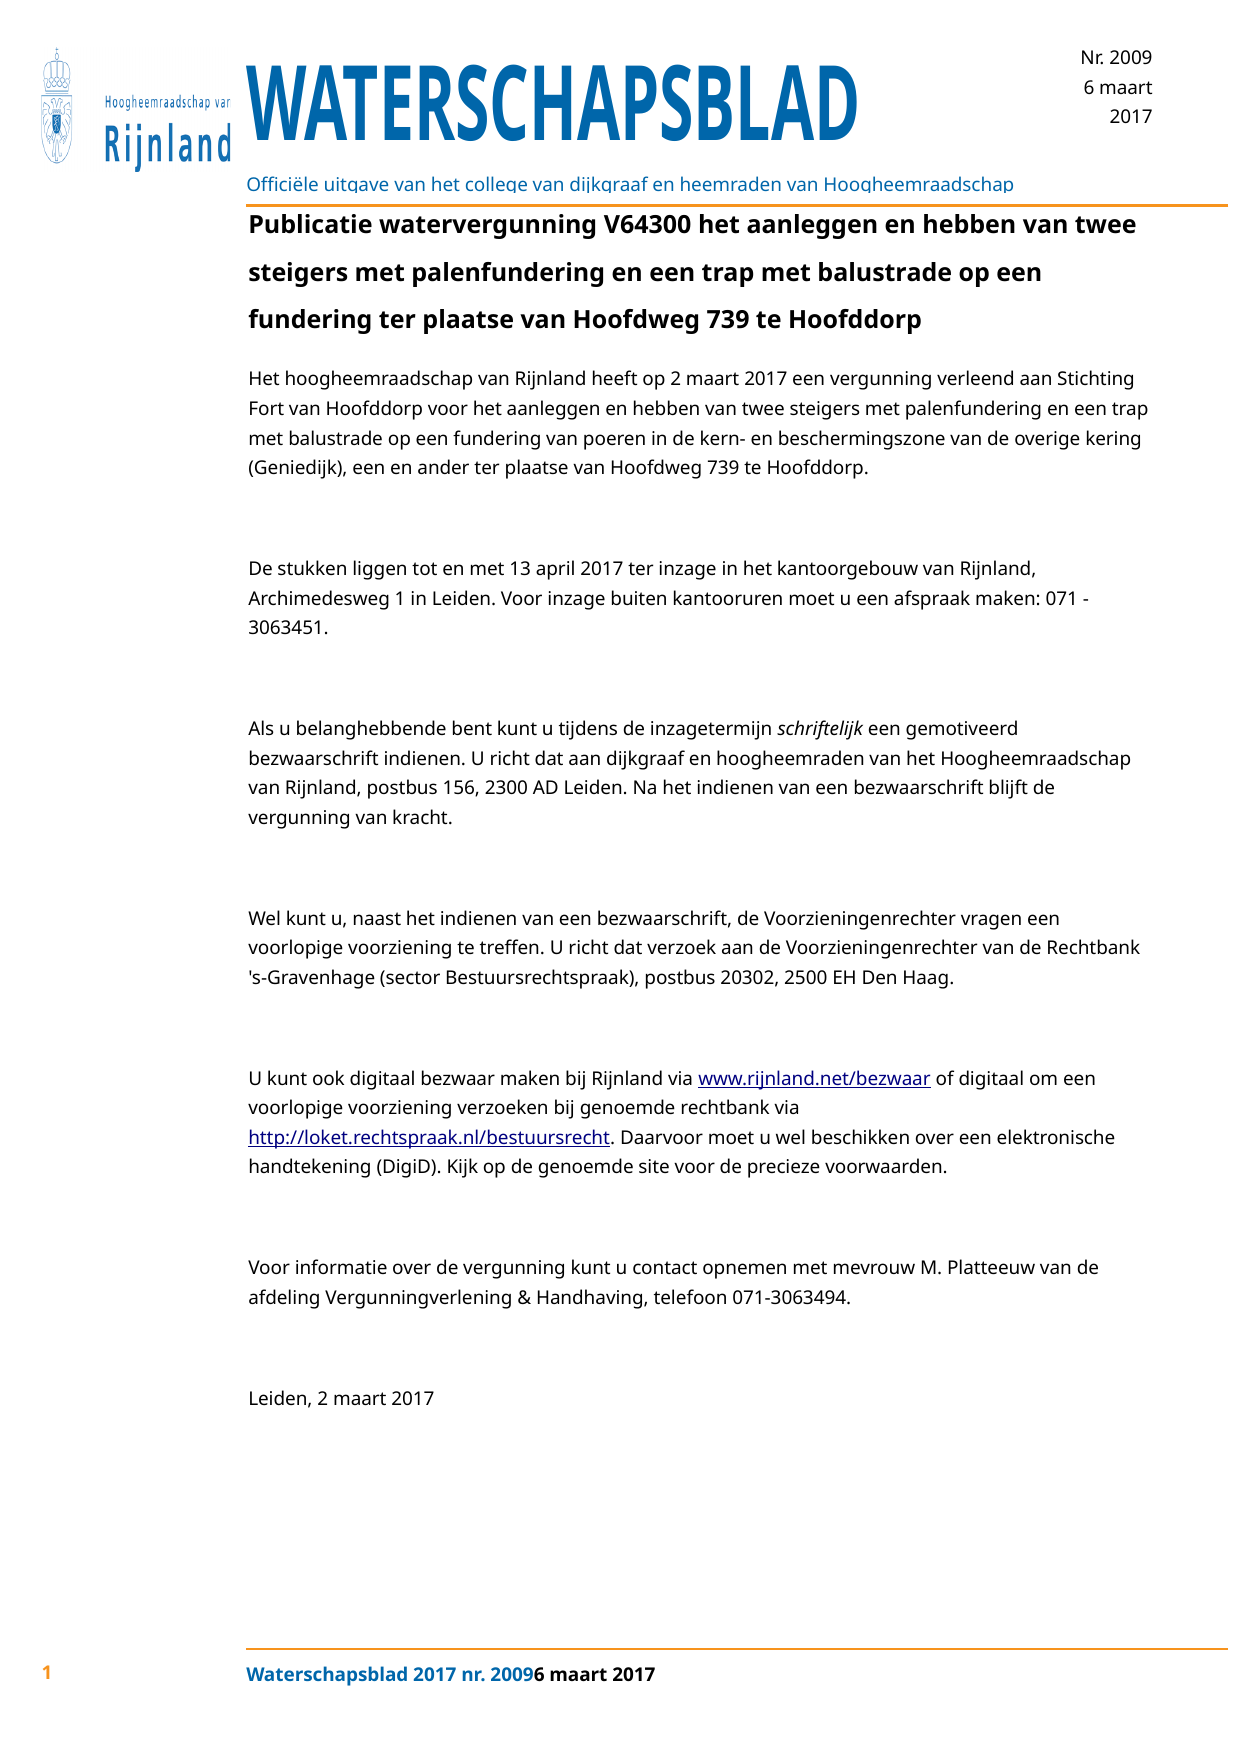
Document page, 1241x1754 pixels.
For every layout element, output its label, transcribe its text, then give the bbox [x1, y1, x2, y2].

text Het hoogheemraadschap van Rijnland heeft op 2 maart 2017 een vergunning verleend aan Stichting Fort van Hoofddorp voor het aanleggen en hebben van twee steigers met palenfundering en een trap met balustrade op een fundering van poeren in de kern- en beschermingszone van de overige kering (Geniedijk), een en ander ter plaatse van Hoofdweg 739 te Hoofddorp. [248, 366, 1152, 480]
text Voor informatie over de vergunning kunt u contact opnemen met mevrouw M. Platteeuw van de afdeling Vergunningverlening & Handhaving, telefoon 071-3063494. [248, 1254, 1152, 1309]
text Wel kunt u, naast het indienen van een bezwaarschrift, de Voorzieningenrechter vragen een voorlopige voorziening te treffen. U richt dat verzoek aan de Voorzieningenrechter van de Rechtbank 's-Gravenhage (sector Bestuursrechtspraak), postbus 20302, 2500 EH Den Haag. [248, 905, 1152, 989]
text Leiden, 2 maart 2017 [248, 1385, 1152, 1410]
picture [41, 47, 231, 172]
text Als u belanghebbende bent kunt u tijdens de inzagetermijn schriftelijk een gemotiveerd bezwaarschrift indienen. U richt dat aan dijkgraaf en hoogheemraden van het Hoogheemraadschap van Rijnland, postbus 156, 2300 AD Leiden. Na het indienen van een bezwaarschrift blijft de vergunning van kracht. [248, 715, 1152, 829]
text Publicatie watervergunning V64300 het aanleggen en hebben van twee steigers met palenfundering en een trap met balustrade op een fundering ter plaatse van Hoofdweg 739 te Hoofddorp [248, 207, 1152, 336]
text De stukken liggen tot en met 13 april 2017 ter inzage in het kantoorgebouw van Rijnland, Archimedesweg 1 in Leiden. Voor inzage buiten kantooruren moet u een afspraak maken: 071 - 3063451. [248, 555, 1152, 640]
text U kunt ook digitaal bezwaar maken bij Rijnland via www.rijnland.net/bezwaar of digitaal om een voorlopige voorziening verzoeken bij genoemde rechtbank via http://loket.rechtspraak.nl/bestuursrecht. Daarvoor moet u wel beschikken over een elektronische handtekening (DigiD). Kijk op de genoemde site voor de precieze voorwaarden. [248, 1065, 1152, 1179]
